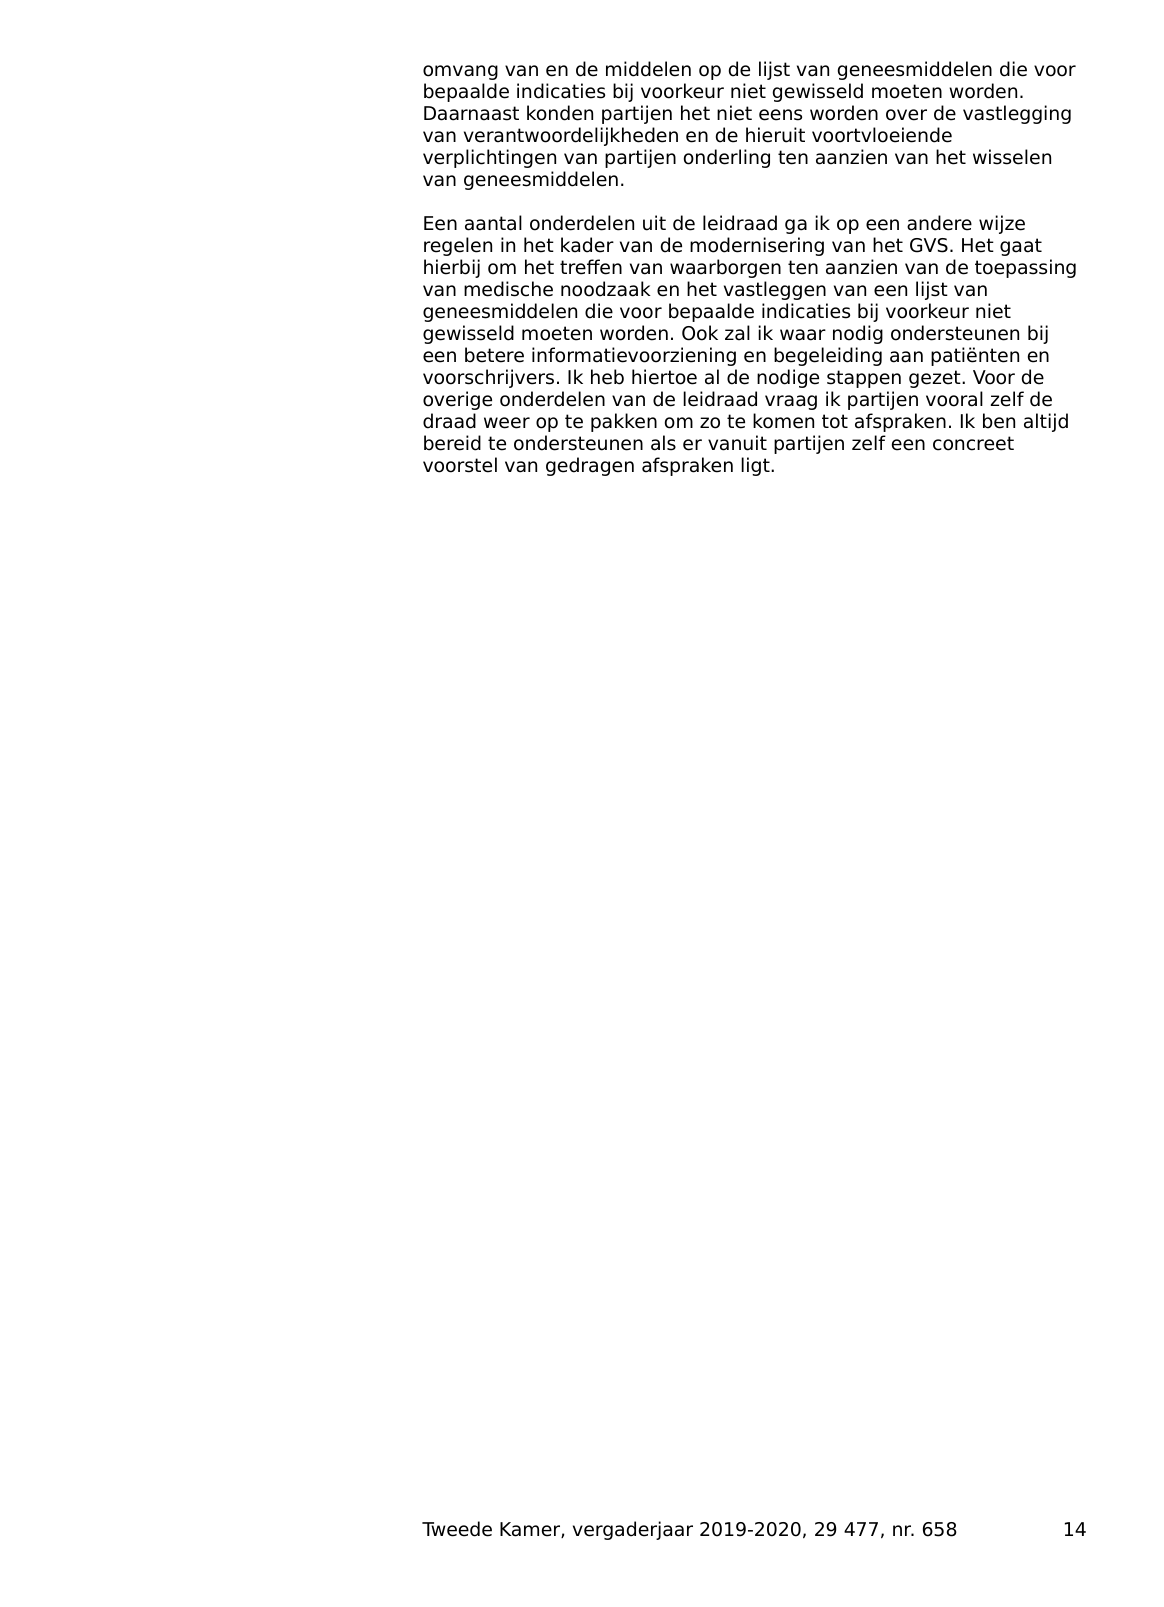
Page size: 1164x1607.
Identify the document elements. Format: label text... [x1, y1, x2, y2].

text omvang van en de middelen op de lijst van geneesmiddelen die voor bepaalde indicaties bij voorkeur niet gewisseld moeten worden. Daarnaast konden partijen het niet eens worden over de vastlegging van verantwoordelijkheden en de hieruit voortvloeiende verplichtingen van partijen onderling ten aanzien van het wisselen van geneesmiddelen. [422, 59, 1087, 191]
text Een aantal onderdelen uit de leidraad ga ik op een andere wijze regelen in het kader van de modernisering van het GVS. Het gaat hierbij om het treffen van waarborgen ten aanzien van de toepassing van medische noodzaak en het vastleggen van een lijst van geneesmiddelen die voor bepaalde indicaties bij voorkeur niet gewisseld moeten worden. Ook zal ik waar nodig ondersteunen bij een betere informatievoorziening en begeleiding aan patiënten en voorschrijvers. Ik heb hiertoe al de nodige stappen gezet. Voor de overige onderdelen van de leidraad vraag ik partijen vooral zelf de draad weer op te pakken om zo te komen tot afspraken. Ik ben altijd bereid te ondersteunen als er vanuit partijen zelf een concreet voorstel van gedragen afspraken ligt. [422, 213, 1087, 477]
